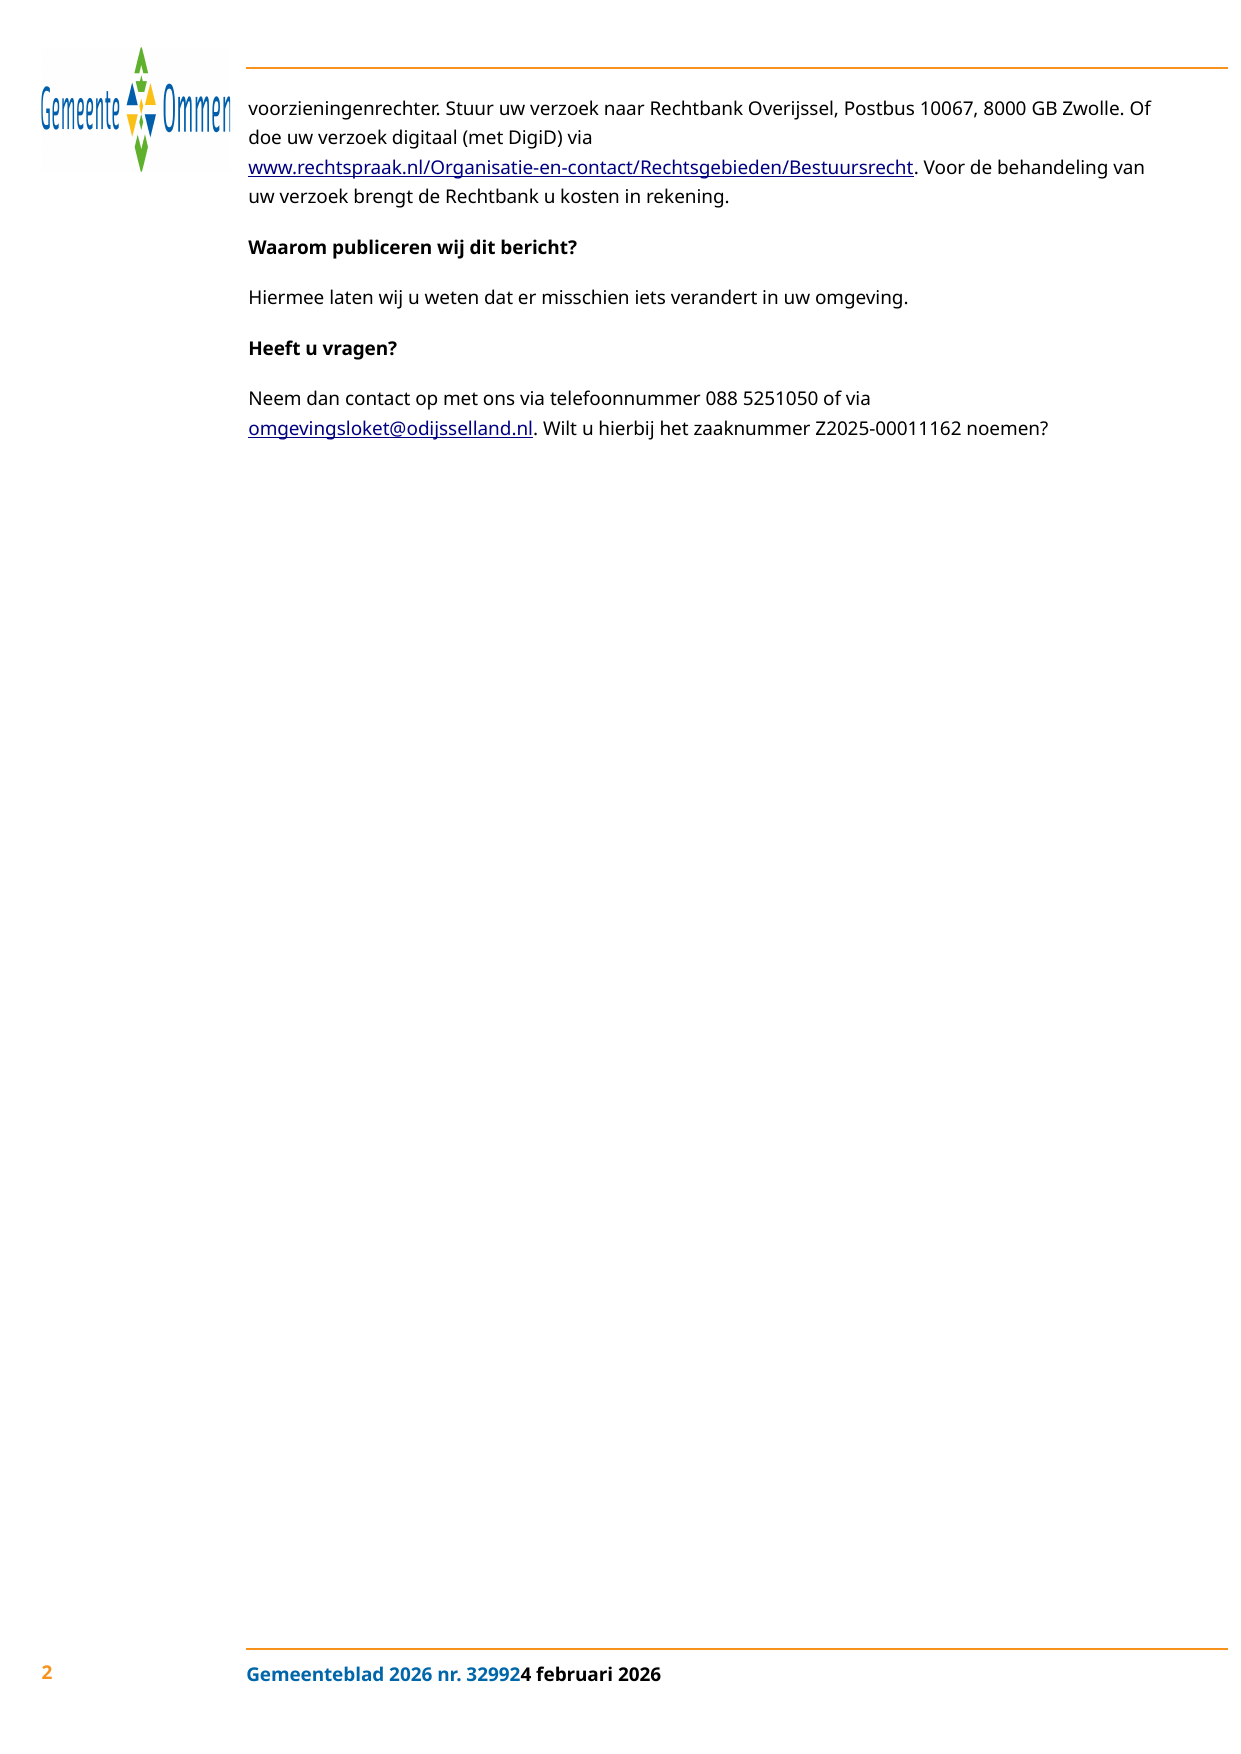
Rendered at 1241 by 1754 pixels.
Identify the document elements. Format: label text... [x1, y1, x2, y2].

text Neem dan contact op met ons via telefoonnummer 088 5251050 of via omgevingsloket@odijsselland.nl. Wilt u hierbij het zaaknummer Z2025-00011162 noemen? [248, 385, 1152, 441]
text Waarom publiceren wij dit bericht? [248, 234, 1152, 260]
picture [41, 47, 231, 172]
text Hiermee laten wij u weten dat er misschien iets verandert in uw omgeving. [248, 284, 1152, 310]
text voorzieningenrechter. Stuur uw verzoek naar Rechtbank Overijssel, Postbus 10067, 8000 GB Zwolle. Of doe uw verzoek digitaal (met DigiD) via www.rechtspraak.nl/Organisatie-en-contact/Rechtsgebieden/Bestuursrecht. Voor de behandeling van uw verzoek brengt de Rechtbank u kosten in rekening. [248, 95, 1152, 209]
text Heeft u vragen? [248, 335, 1152, 361]
